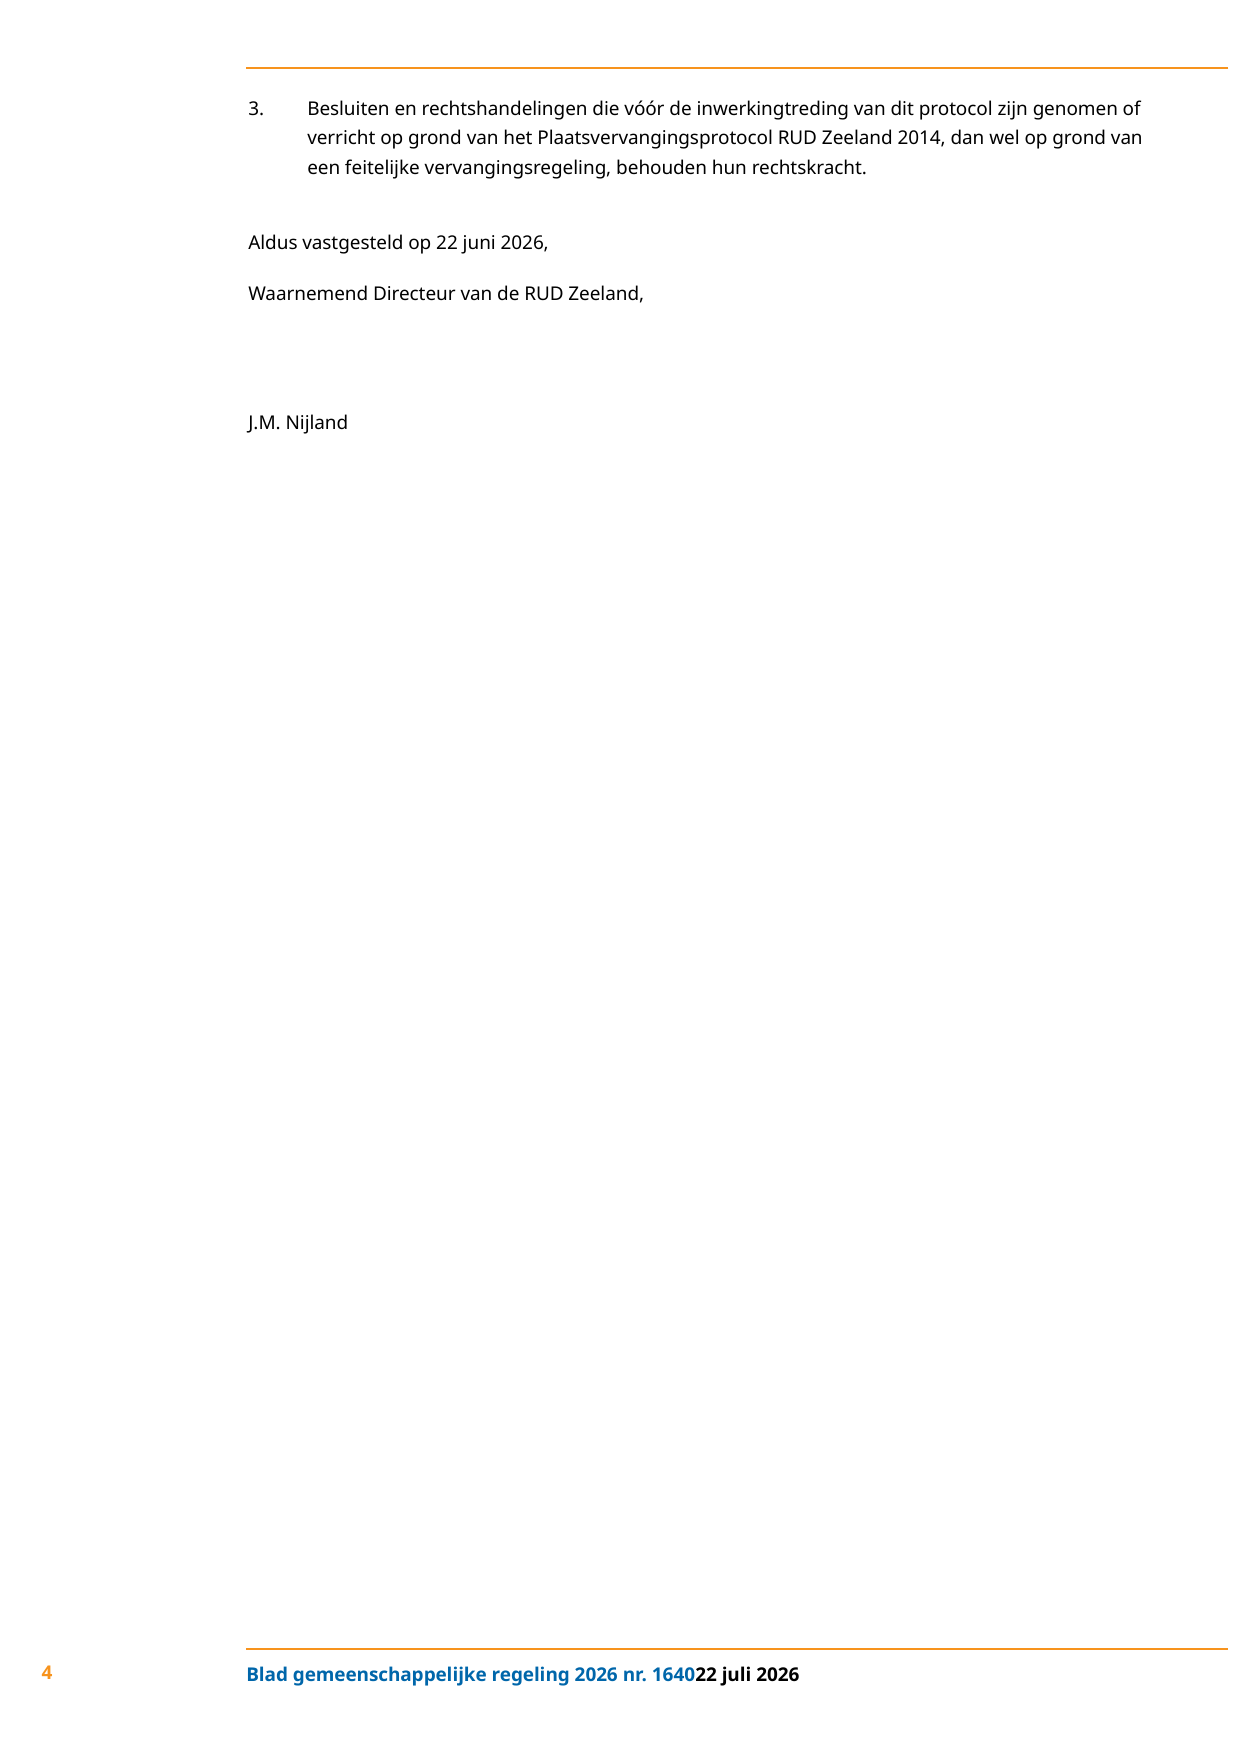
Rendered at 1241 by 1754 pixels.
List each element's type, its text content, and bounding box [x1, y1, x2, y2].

text Aldus vastgesteld op 22 juni 2026, [248, 229, 1152, 255]
list Besluiten en rechtshandelingen die vóór de inwerkingtreding van dit protocol zijn genomen of verricht op grond van het Plaatsvervangingsprotocol RUD Zeeland 2014, dan wel op grond van een feitelijke vervangingsregeling, behouden hun rechtskracht. [248, 95, 1152, 180]
text J.M. Nijland [248, 409, 1152, 435]
picture [41, 47, 231, 172]
text Waarnemend Directeur van de RUD Zeeland, [248, 281, 1152, 306]
